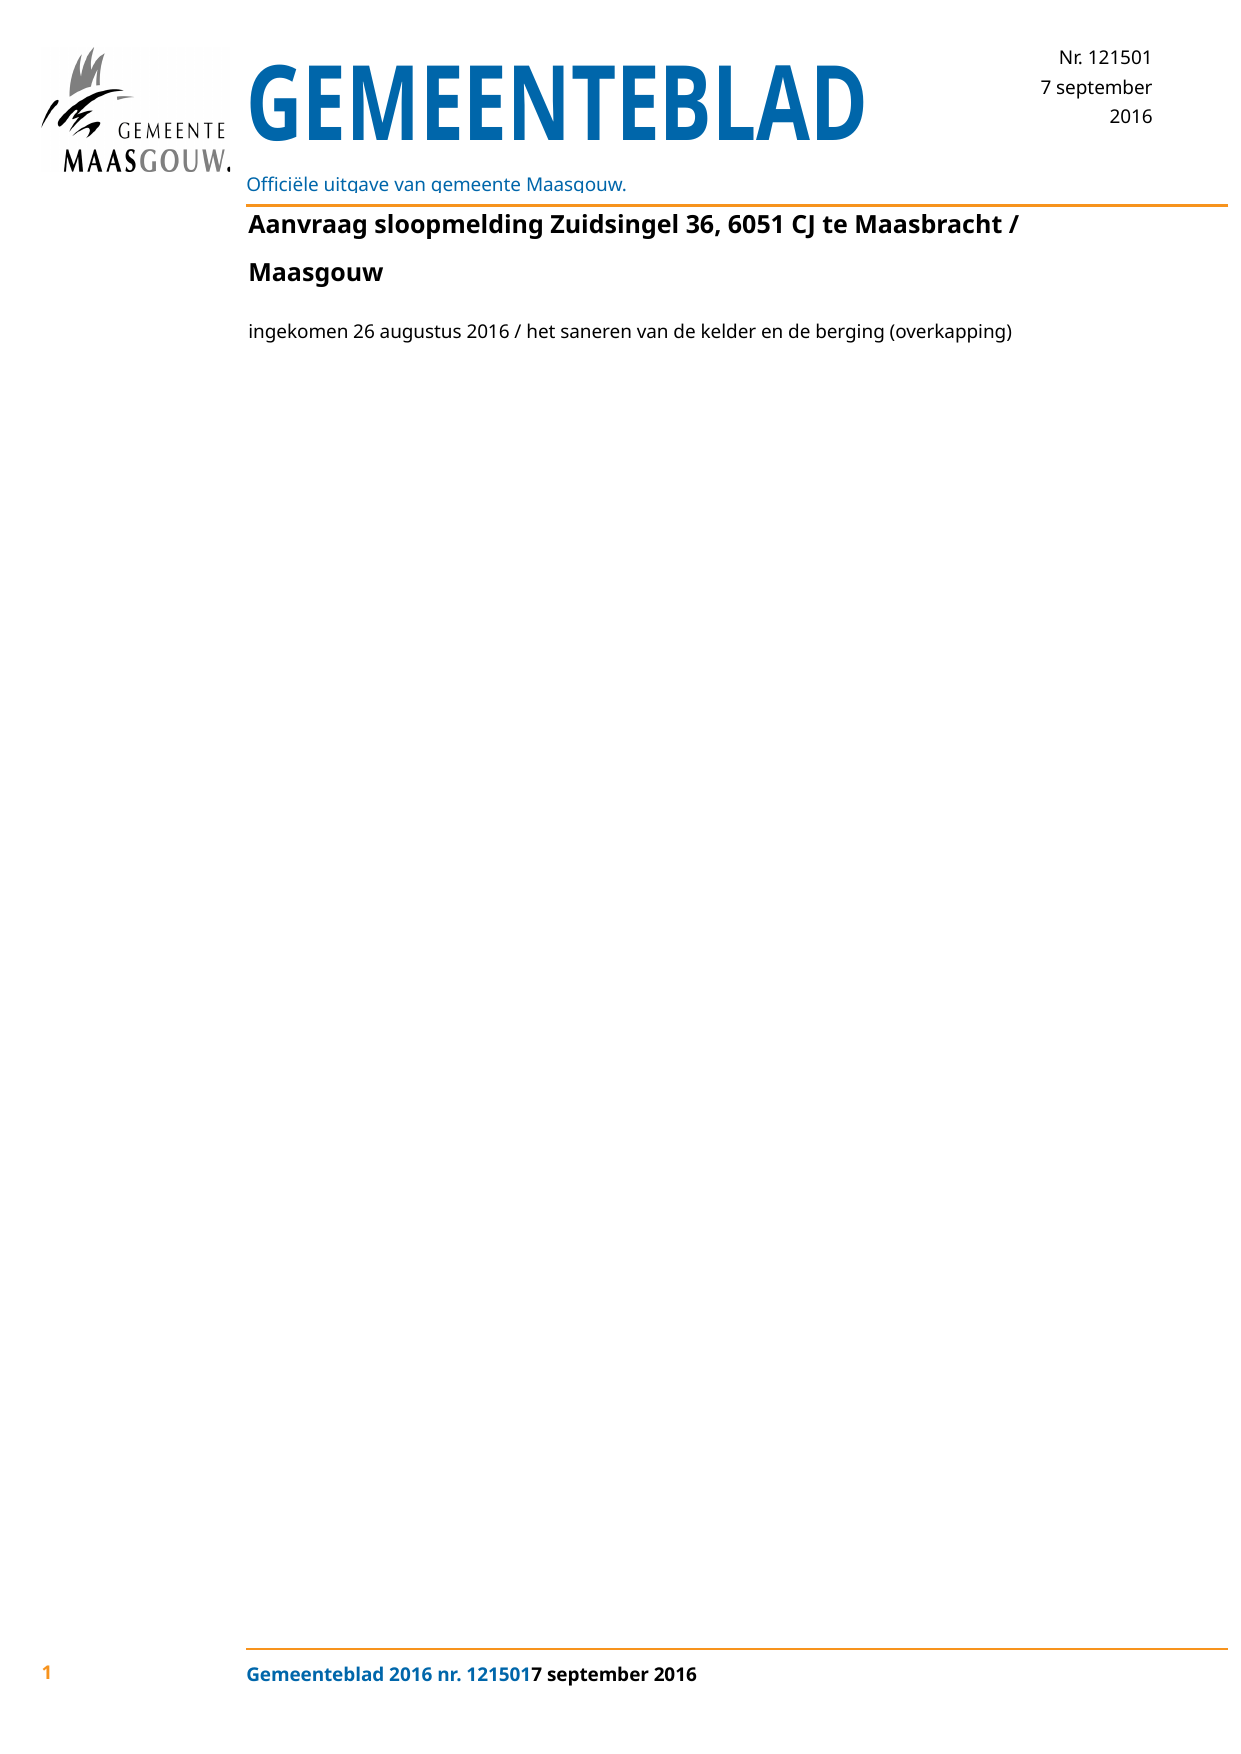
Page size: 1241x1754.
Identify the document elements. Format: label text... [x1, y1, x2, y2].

text ingekomen 26 augustus 2016 / het saneren van de kelder en de berging (overkapping) [248, 318, 1152, 344]
picture [41, 47, 231, 172]
text Aanvraag sloopmelding Zuidsingel 36, 6051 CJ te Maasbracht / Maasgouw [248, 207, 1152, 288]
